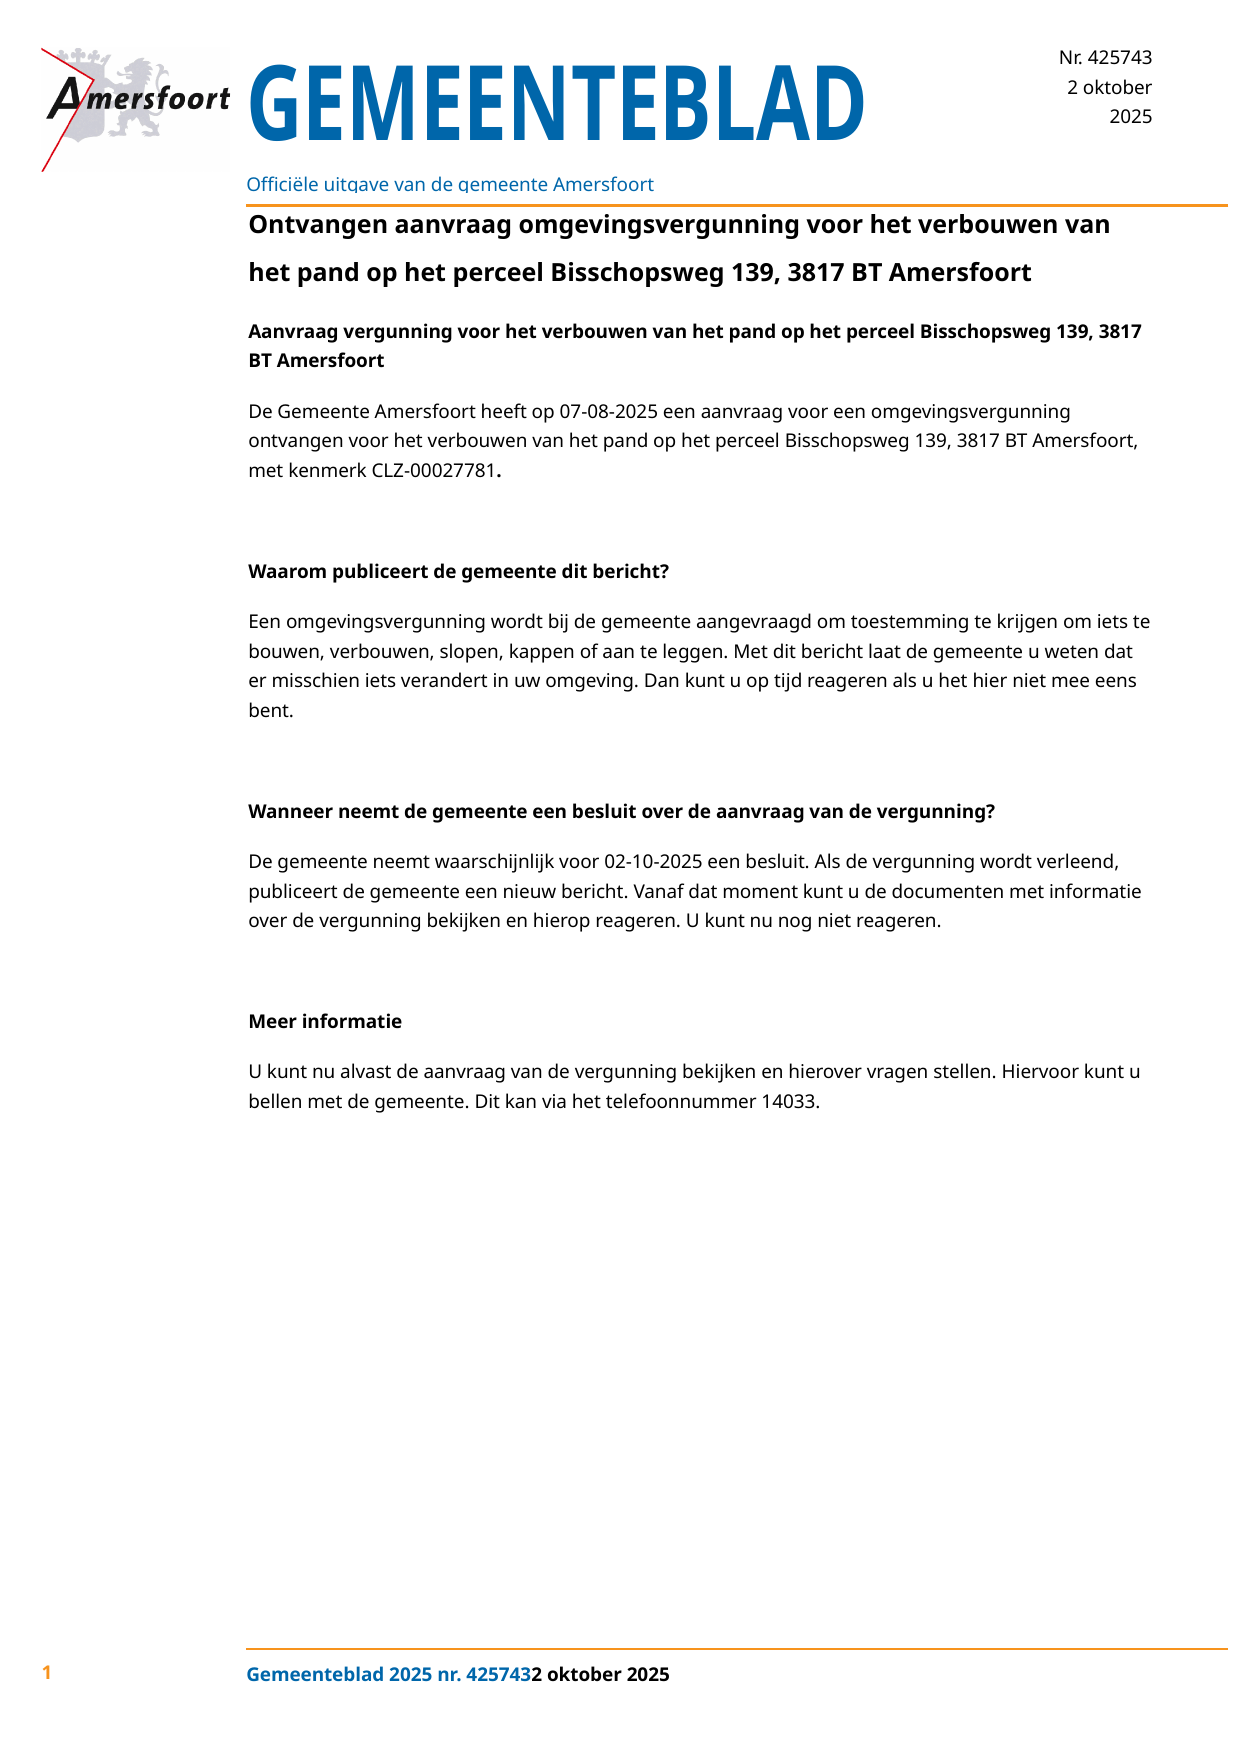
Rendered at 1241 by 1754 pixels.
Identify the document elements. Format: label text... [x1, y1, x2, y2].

text Een omgevingsvergunning wordt bij de gemeente aangevraagd om toestemming te krijgen om iets te bouwen, verbouwen, slopen, kappen of aan te leggen. Met dit bericht laat de gemeente u weten dat er misschien iets verandert in uw omgeving. Dan kunt u op tijd reageren als u het hier niet mee eens bent. [248, 608, 1152, 723]
text De Gemeente Amersfoort heeft op 07-08-2025 een aanvraag voor een omgevingsvergunning ontvangen voor het verbouwen van het pand op het perceel Bisschopsweg 139, 3817 BT Amersfoort, met kenmerk CLZ-00027781. [248, 398, 1152, 483]
text U kunt nu alvast de aanvraag van de vergunning bekijken en hierover vragen stellen. Hiervoor kunt u bellen met de gemeente. Dit kan via het telefoonnummer 14033. [248, 1059, 1152, 1114]
text Aanvraag vergunning voor het verbouwen van het pand op het perceel Bisschopsweg 139, 3817 BT Amersfoort [248, 318, 1152, 373]
text Ontvangen aanvraag omgevingsvergunning voor het verbouwen van het pand op het perceel Bisschopsweg 139, 3817 BT Amersfoort [248, 207, 1152, 288]
text Wanneer neemt de gemeente een besluit over de aanvraag van de vergunning? [248, 798, 1152, 824]
picture [41, 47, 231, 172]
text De gemeente neemt waarschijnlijk voor 02-10-2025 een besluit. Als de vergunning wordt verleend, publiceert de gemeente een nieuw bericht. Vanaf dat moment kunt u de documenten met informatie over de vergunning bekijken en hierop reageren. U kunt nu nog niet reageren. [248, 848, 1152, 933]
text Waarom publiceert de gemeente dit bericht? [248, 558, 1152, 584]
text Meer informatie [248, 1008, 1152, 1034]
